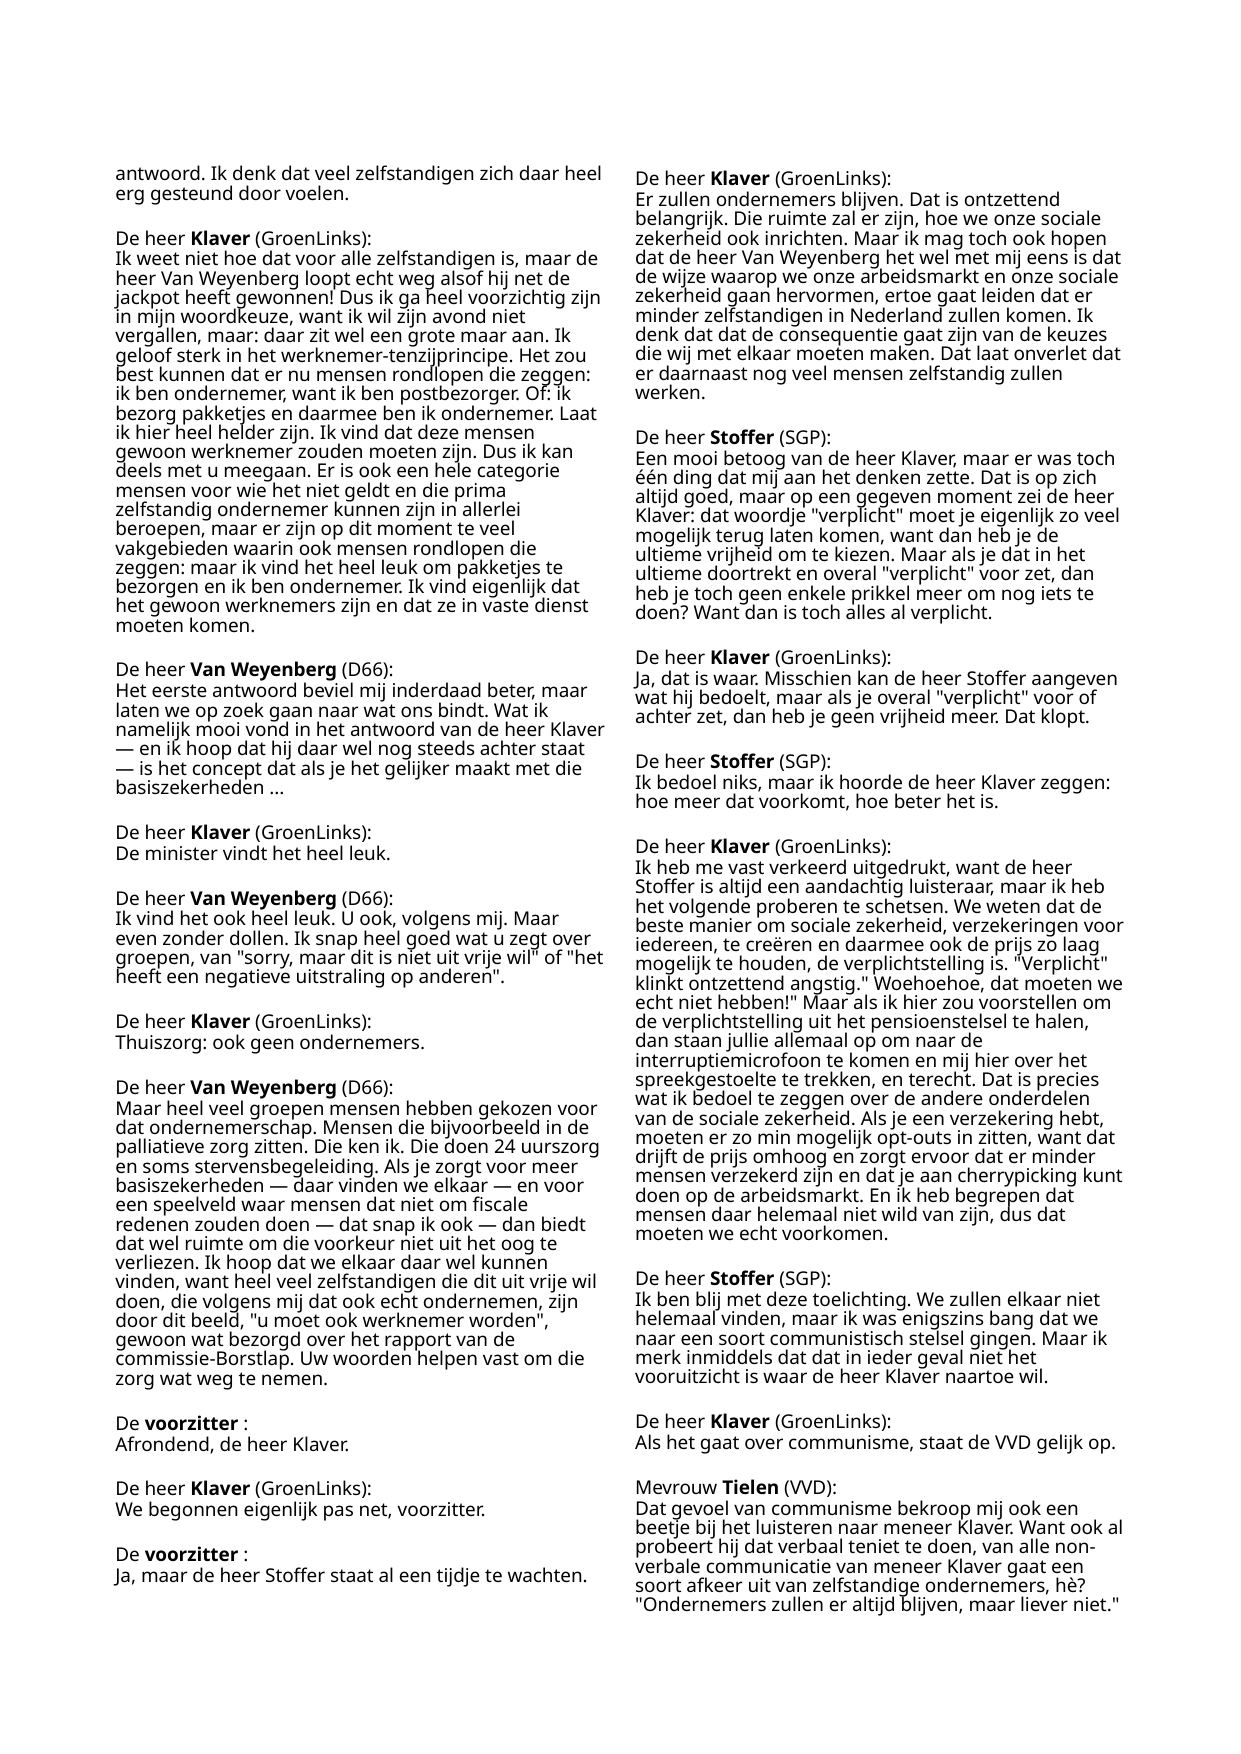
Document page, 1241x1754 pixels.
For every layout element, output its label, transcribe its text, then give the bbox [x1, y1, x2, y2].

text De heer Klaver (GroenLinks): [635, 1408, 1125, 1434]
text De minister vindt het heel leuk. [115, 844, 605, 864]
text Ja, maar de heer Stoffer staat al een tijdje te wachten. [115, 1567, 605, 1586]
text De heer Van Weyenberg (D66): [115, 885, 605, 910]
text De heer Klaver (GroenLinks): [115, 1008, 605, 1034]
text De heer Stoffer (SGP): [635, 748, 1125, 774]
text De heer Klaver (GroenLinks): [635, 833, 1125, 859]
text We begonnen eigenlijk pas net, voorzitter. [115, 1501, 605, 1521]
text Ja, dat is waar. Misschien kan de heer Stoffer aangeven wat hij bedoelt, maar als je overal "verplicht" voor of achter zet, dan heb je geen vrijheid meer. Dat klopt. [635, 669, 1125, 727]
text De voorzitter : [115, 1410, 605, 1436]
text Ik heb me vast verkeerd uitgedrukt, want de heer Stoffer is altijd een aandachtig luisteraar, maar ik heb het volgende proberen te schetsen. We weten dat de beste manier om sociale zekerheid, verzekeringen voor iedereen, te creëren en daarmee ook de prijs zo laag mogelijk te houden, de verplichtstelling is. "Verplicht" klinkt ontzettend angstig." Woehoehoe, dat moeten we echt niet hebben!" Maar als ik hier zou voorstellen om de verplichtstelling uit het pensioenstelsel te halen, dan staan jullie allemaal op om naar de interruptiemicrofoon te komen en mij hier over het spreekgestoelte te trekken, en terecht. Dat is precies wat ik bedoel te zeggen over de andere onderdelen van de sociale zekerheid. Als je een verzekering hebt, moeten er zo min mogelijk opt-outs in zitten, want dat drijft de prijs omhoog en zorgt ervoor dat er minder mensen verzekerd zijn en dat je aan cherrypicking kunt doen op de arbeidsmarkt. En ik heb begrepen dat mensen daar helemaal niet wild van zijn, dus dat moeten we echt voorkomen. [635, 859, 1125, 1244]
text Het eerste antwoord beviel mij inderdaad beter, maar laten we op zoek gaan naar wat ons bindt. Wat ik namelijk mooi vond in het antwoord van de heer Klaver — en ik hoop dat hij daar wel nog steeds achter staat — is het concept dat als je het gelijker maakt met die basiszekerheden ... [115, 682, 605, 798]
text Thuiszorg: ook geen ondernemers. [115, 1034, 605, 1053]
text De voorzitter : [115, 1541, 605, 1567]
text Afrondend, de heer Klaver. [115, 1436, 605, 1455]
text De heer Klaver (GroenLinks): [115, 819, 605, 844]
text De heer Klaver (GroenLinks): [115, 225, 605, 250]
text De heer Stoffer (SGP): [635, 424, 1125, 449]
text antwoord. Ik denk dat veel zelfstandigen zich daar heel erg gesteund door voelen. [115, 165, 605, 204]
text Mevrouw Tielen (VVD): [635, 1474, 1125, 1500]
text Ik ben blij met deze toelichting. We zullen elkaar niet helemaal vinden, maar ik was enigszins bang dat we naar een soort communistisch stelsel gingen. Maar ik merk inmiddels dat dat in ieder geval niet het vooruitzicht is waar de heer Klaver naartoe wil. [635, 1291, 1125, 1387]
text De heer Klaver (GroenLinks): [115, 1476, 605, 1501]
text Dat gevoel van communisme bekroop mij ook een beetje bij het luisteren naar meneer Klaver. Want ook al probeert hij dat verbaal teniet te doen, van alle non-verbale communicatie van meneer Klaver gaat een soort afkeer uit van zelfstandige ondernemers, hè? "Ondernemers zullen er altijd blijven, maar liever niet." [635, 1500, 1125, 1615]
text Ik vind het ook heel leuk. U ook, volgens mij. Maar even zonder dollen. Ik snap heel goed wat u zegt over groepen, van "sorry, maar dit is niet uit vrije wil" of "het heeft een negatieve uitstraling op anderen". [115, 910, 605, 987]
text De heer Klaver (GroenLinks): [635, 644, 1125, 669]
text De heer Klaver (GroenLinks): [635, 165, 1125, 191]
text Maar heel veel groepen mensen hebben gekozen voor dat ondernemerschap. Mensen die bijvoorbeeld in de palliatieve zorg zitten. Die ken ik. Die doen 24 uurszorg en soms stervensbegeleiding. Als je zorgt voor meer basiszekerheden — daar vinden we elkaar — en voor een speelveld waar mensen dat niet om fiscale redenen zouden doen — dat snap ik ook — dan biedt dat wel ruimte om die voorkeur niet uit het oog te verliezen. Ik hoop dat we elkaar daar wel kunnen vinden, want heel veel zelfstandigen die dit uit vrije wil doen, die volgens mij dat ook echt ondernemen, zijn door dit beeld, "u moet ook werknemer worden", gewoon wat bezorgd over het rapport van de commissie-Borstlap. Uw woorden helpen vast om die zorg wat weg te nemen. [115, 1100, 605, 1389]
text De heer Stoffer (SGP): [635, 1265, 1125, 1291]
text Er zullen ondernemers blijven. Dat is ontzettend belangrijk. Die ruimte zal er zijn, hoe we onze sociale zekerheid ook inrichten. Maar ik mag toch ook hopen dat de heer Van Weyenberg het wel met mij eens is dat de wijze waarop we onze arbeidsmarkt en onze sociale zekerheid gaan hervormen, ertoe gaat leiden dat er minder zelfstandigen in Nederland zullen komen. Ik denk dat dat de consequentie gaat zijn van de keuzes die wij met elkaar moeten maken. Dat laat onverlet dat er daarnaast nog veel mensen zelfstandig zullen werken. [635, 191, 1125, 403]
text Ik weet niet hoe dat voor alle zelfstandigen is, maar de heer Van Weyenberg loopt echt weg alsof hij net de jackpot heeft gewonnen! Dus ik ga heel voorzichtig zijn in mijn woordkeuze, want ik wil zijn avond niet vergallen, maar: daar zit wel een grote maar aan. Ik geloof sterk in het werknemer-tenzijprincipe. Het zou best kunnen dat er nu mensen rondlopen die zeggen: ik ben ondernemer, want ik ben postbezorger. Of: ik bezorg pakketjes en daarmee ben ik ondernemer. Laat ik hier heel helder zijn. Ik vind dat deze mensen gewoon werknemer zouden moeten zijn. Dus ik kan deels met u meegaan. Er is ook een hele categorie mensen voor wie het niet geldt en die prima zelfstandig ondernemer kunnen zijn in allerlei beroepen, maar er zijn op dit moment te veel vakgebieden waarin ook mensen rondlopen die zeggen: maar ik vind het heel leuk om pakketjes te bezorgen en ik ben ondernemer. Ik vind eigenlijk dat het gewoon werknemers zijn en dat ze in vaste dienst moeten komen. [115, 250, 605, 636]
text De heer Van Weyenberg (D66): [115, 657, 605, 682]
text Ik bedoel niks, maar ik hoorde de heer Klaver zeggen: hoe meer dat voorkomt, hoe beter het is. [635, 774, 1125, 812]
text De heer Van Weyenberg (D66): [115, 1074, 605, 1100]
text Als het gaat over communisme, staat de VVD gelijk op. [635, 1434, 1125, 1453]
text Een mooi betoog van de heer Klaver, maar er was toch één ding dat mij aan het denken zette. Dat is op zich altijd goed, maar op een gegeven moment zei de heer Klaver: dat woordje "verplicht" moet je eigenlijk zo veel mogelijk terug laten komen, want dan heb je de ultieme vrijheid om te kiezen. Maar als je dat in het ultieme doortrekt en overal "verplicht" voor zet, dan heb je toch geen enkele prikkel meer om nog iets te doen? Want dan is toch alles al verplicht. [635, 449, 1125, 623]
